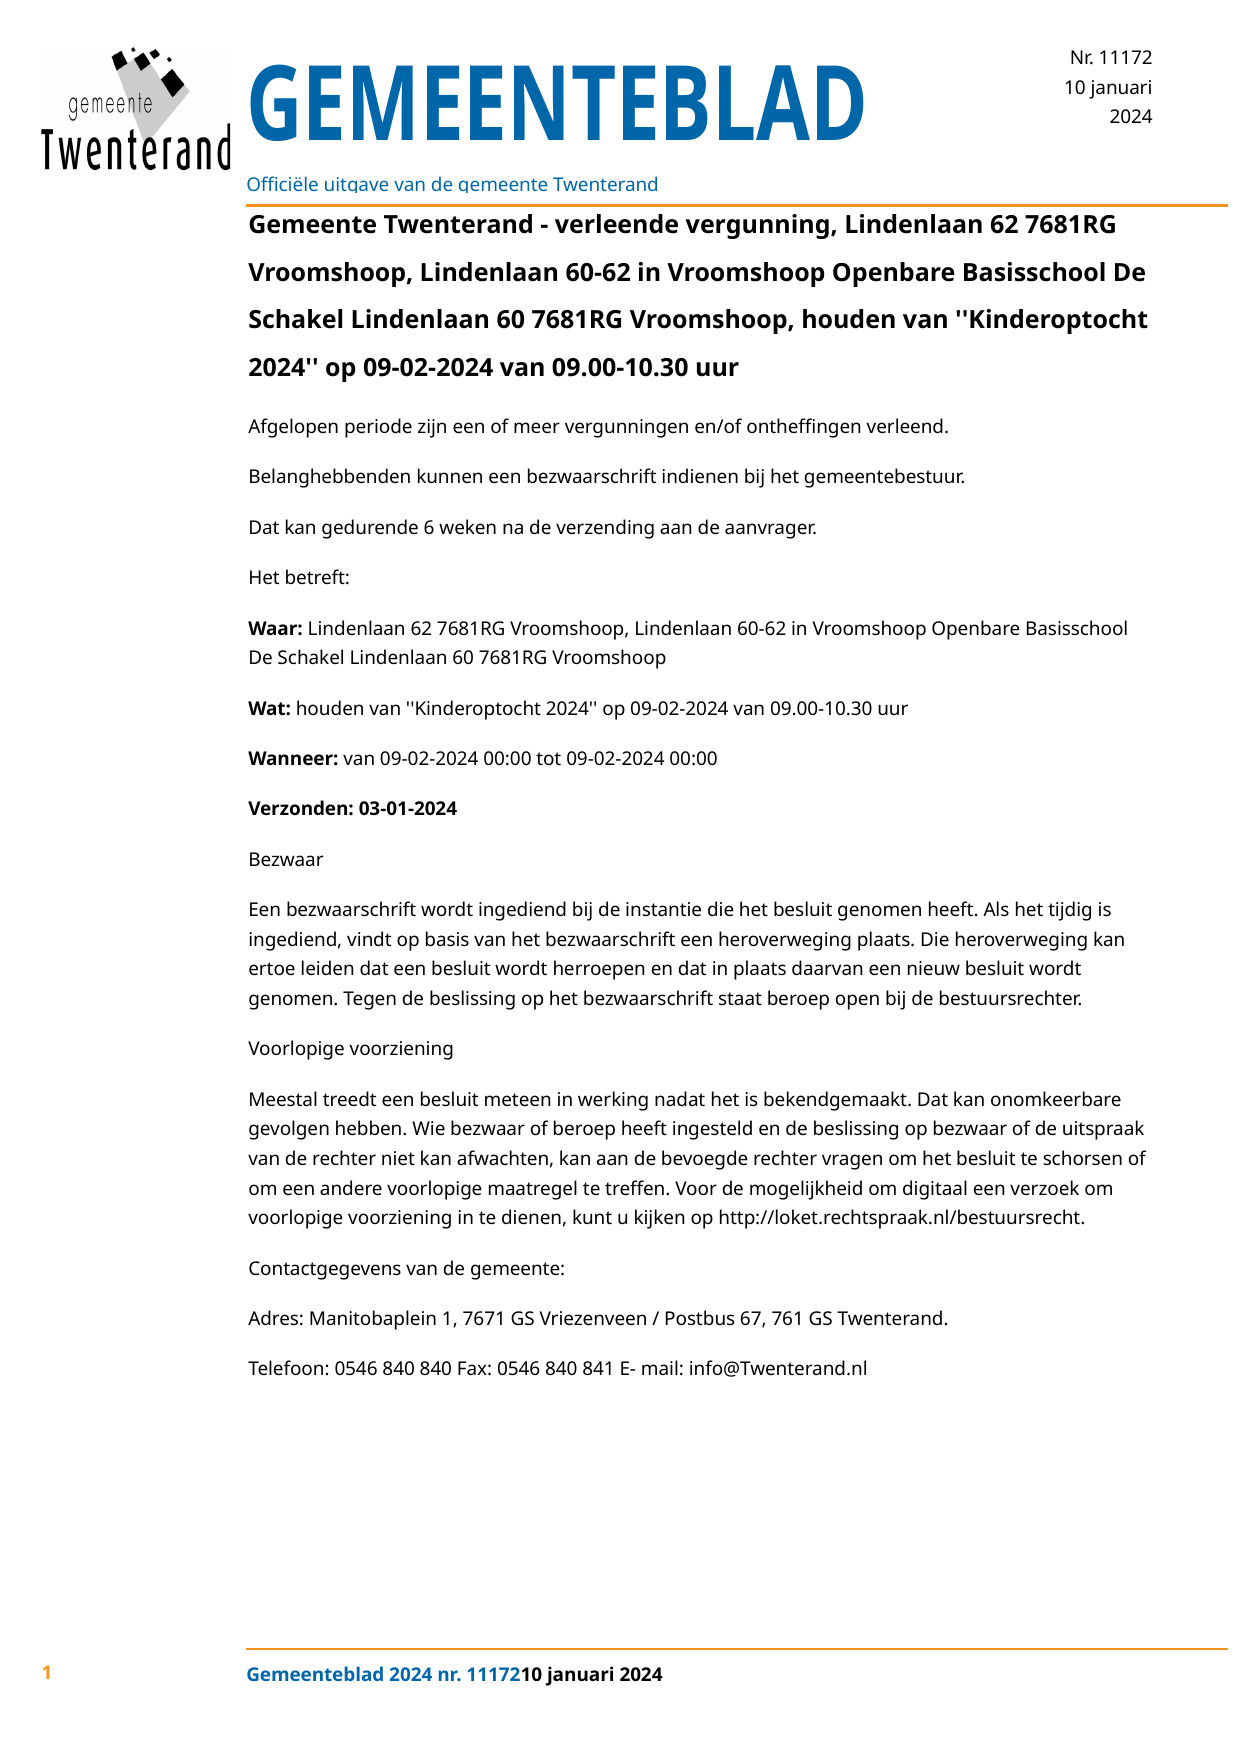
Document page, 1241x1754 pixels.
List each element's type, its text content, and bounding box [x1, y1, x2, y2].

text Meestal treedt een besluit meteen in werking nadat het is bekendgemaakt. Dat kan onomkeerbare gevolgen hebben. Wie bezwaar of beroep heeft ingesteld en de beslissing op bezwaar of de uitspraak van de rechter niet kan afwachten, kan aan de bevoegde rechter vragen om het besluit te schorsen of om een andere voorlopige maatregel te treffen. Voor de mogelijkheid om digitaal een verzoek om voorlopige voorziening in te dienen, kunt u kijken op http://loket.rechtspraak.nl/bestuursrecht. [248, 1086, 1152, 1230]
text Dat kan gedurende 6 weken na de verzending aan de aanvrager. [248, 514, 1152, 540]
text Voorlopige voorziening [248, 1036, 1152, 1061]
text Waar: Lindenlaan 62 7681RG Vroomshoop, Lindenlaan 60-62 in Vroomshoop Openbare Basisschool De Schakel Lindenlaan 60 7681RG Vroomshoop [248, 615, 1152, 670]
text Contactgegevens van de gemeente: [248, 1255, 1152, 1281]
text Een bezwaarschrift wordt ingediend bij de instantie die het besluit genomen heeft. Als het tijdig is ingediend, vindt op basis van het bezwaarschrift een heroverweging plaats. Die heroverweging kan ertoe leiden dat een besluit wordt herroepen en dat in plaats daarvan een nieuw besluit wordt genomen. Tegen de beslissing op het bezwaarschrift staat beroep open bij de bestuursrechter. [248, 896, 1152, 1011]
text Gemeente Twenterand - verleende vergunning, Lindenlaan 62 7681RG Vroomshoop, Lindenlaan 60-62 in Vroomshoop Openbare Basisschool De Schakel Lindenlaan 60 7681RG Vroomshoop, houden van ''Kinderoptocht 2024'' op 09-02-2024 van 09.00-10.30 uur [248, 207, 1152, 384]
text Belanghebbenden kunnen een bezwaarschrift indienen bij het gemeentebestuur. [248, 463, 1152, 489]
text Adres: Manitobaplein 1, 7671 GS Vriezenveen / Postbus 67, 761 GS Twenterand. [248, 1305, 1152, 1331]
text Verzonden: 03-01-2024 [248, 796, 1152, 821]
text Afgelopen periode zijn een of meer vergunningen en/of ontheffingen verleend. [248, 413, 1152, 439]
text Wat: houden van ''Kinderoptocht 2024'' op 09-02-2024 van 09.00-10.30 uur [248, 695, 1152, 721]
text Bezwaar [248, 846, 1152, 872]
text Wanneer: van 09-02-2024 00:00 tot 09-02-2024 00:00 [248, 745, 1152, 771]
picture [41, 47, 231, 172]
text Het betreft: [248, 564, 1152, 590]
text Telefoon: 0546 840 840 Fax: 0546 840 841 E- mail: info@Twenterand.nl [248, 1356, 1152, 1381]
